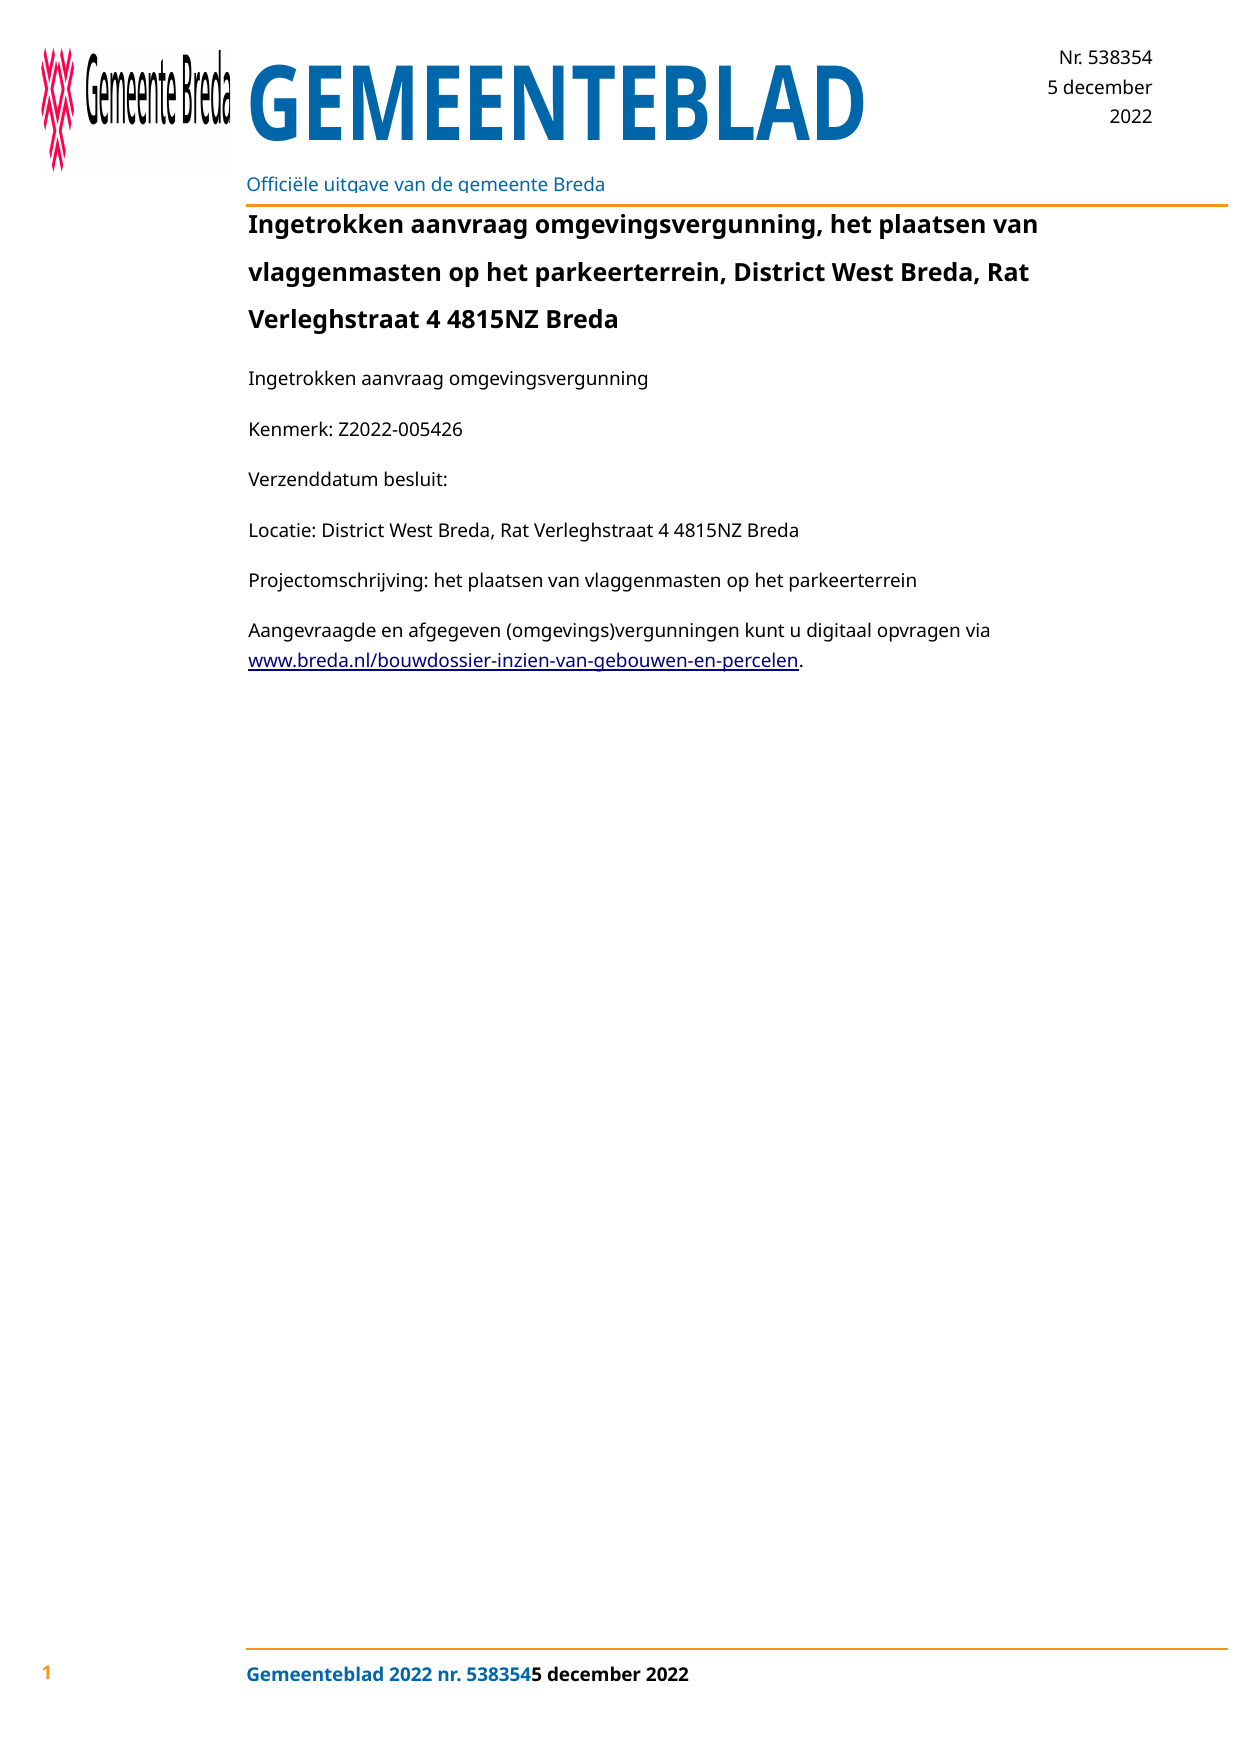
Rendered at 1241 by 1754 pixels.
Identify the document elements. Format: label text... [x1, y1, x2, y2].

text Ingetrokken aanvraag omgevingsvergunning, het plaatsen van vlaggenmasten op het parkeerterrein, District West Breda, Rat Verleghstraat 4 4815NZ Breda [248, 207, 1152, 336]
text Verzenddatum besluit: [248, 466, 1152, 492]
text Aangevraagde en afgegeven (omgevings)vergunningen kunt u digitaal opvragen via www.breda.nl/bouwdossier-inzien-van-gebouwen-en-percelen. [248, 618, 1152, 673]
text Projectomschrijving: het plaatsen van vlaggenmasten op het parkeerterrein [248, 567, 1152, 593]
picture [41, 47, 231, 172]
text Kenmerk: Z2022-005426 [248, 416, 1152, 442]
text Locatie: District West Breda, Rat Verleghstraat 4 4815NZ Breda [248, 517, 1152, 542]
text Ingetrokken aanvraag omgevingsvergunning [248, 366, 1152, 391]
